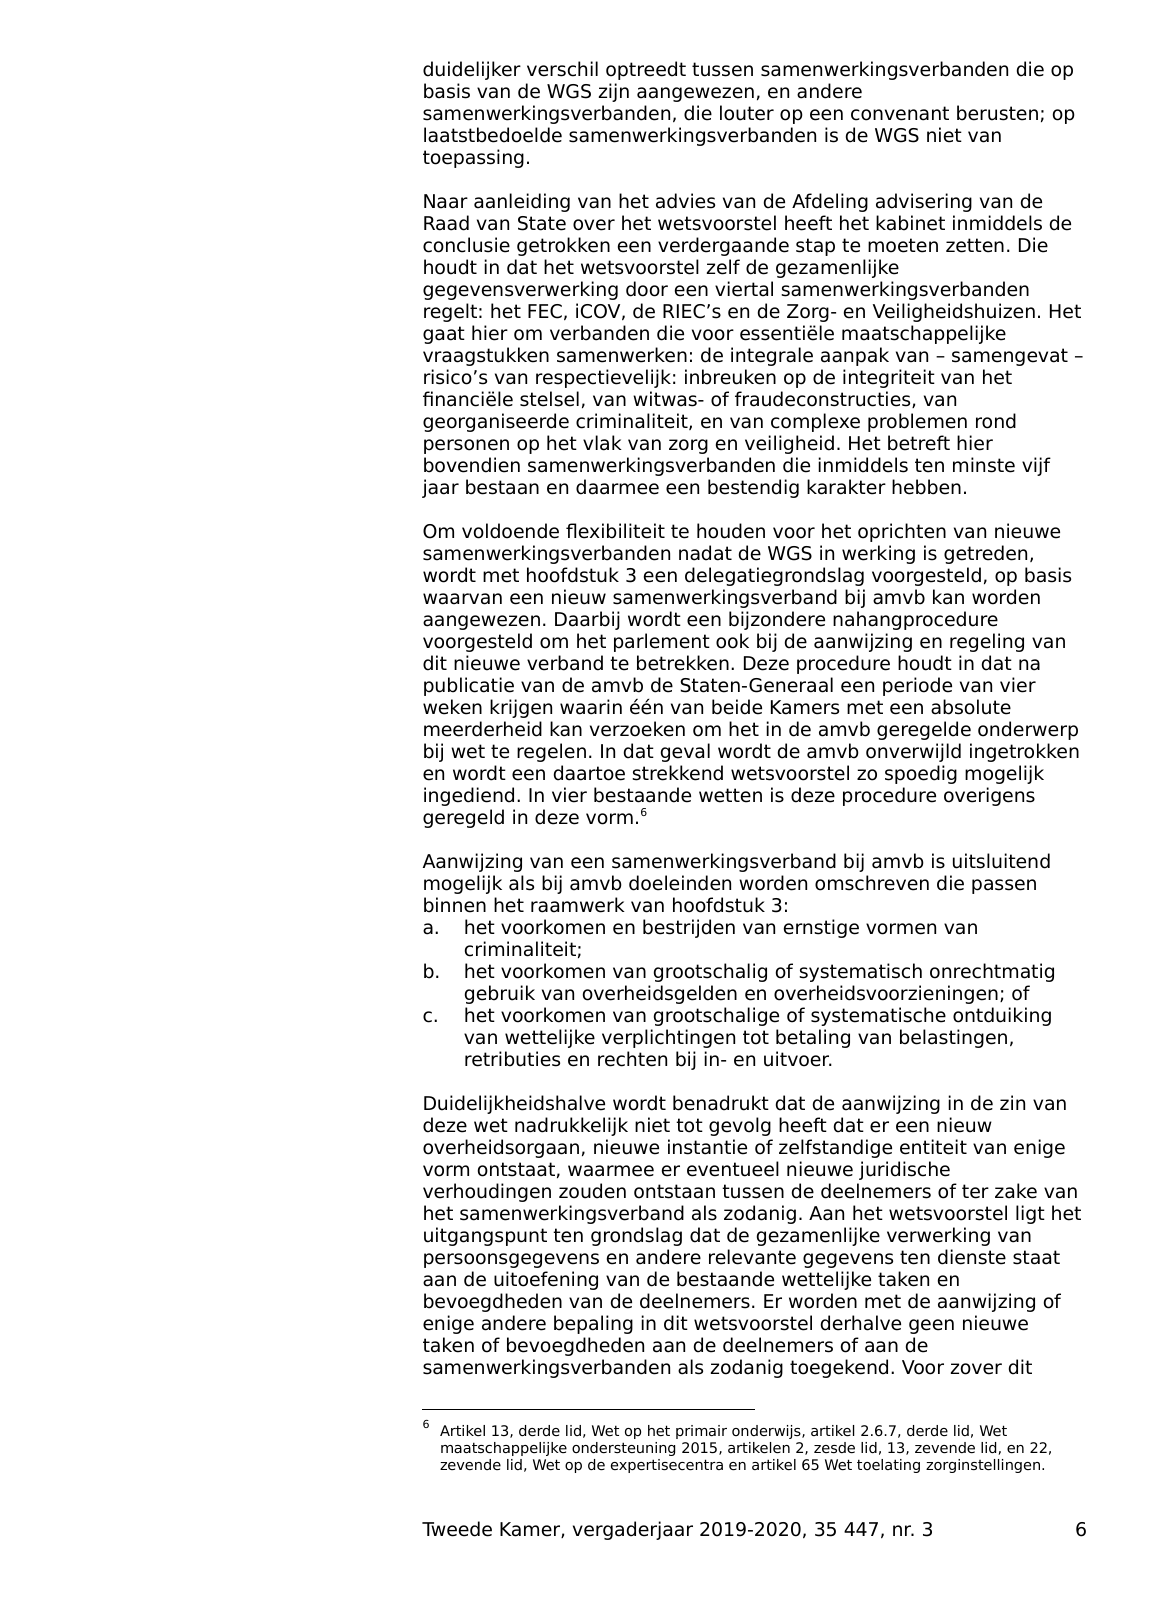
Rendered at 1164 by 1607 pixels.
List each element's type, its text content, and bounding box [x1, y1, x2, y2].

text a. het voorkomen en bestrijden van ernstige vormen van criminaliteit; [422, 917, 1087, 961]
text Aanwijzing van een samenwerkingsverband bij amvb is uitsluitend mogelijk als bij amvb doeleinden worden omschreven die passen binnen het raamwerk van hoofdstuk 3: [422, 851, 1087, 917]
text c. het voorkomen van grootschalige of systematische ontduiking van wettelijke verplichtingen tot betaling van belastingen, retributies en rechten bij in- en uitvoer. [422, 1005, 1087, 1071]
text Duidelijkheidshalve wordt benadrukt dat de aanwijzing in de zin van deze wet nadrukkelijk niet tot gevolg heeft dat er een nieuw overheidsorgaan, nieuwe instantie of zelfstandige entiteit van enige vorm ontstaat, waarmee er eventueel nieuwe juridische verhoudingen zouden ontstaan tussen de deelnemers of ter zake van het samenwerkingsverband als zodanig. Aan het wetsvoorstel ligt het uitgangspunt ten grondslag dat de gezamenlijke verwerking van persoonsgegevens en andere relevante gegevens ten dienste staat aan de uitoefening van de bestaande wettelijke taken en bevoegdheden van de deelnemers. Er worden met de aanwijzing of enige andere bepaling in dit wetsvoorstel derhalve geen nieuwe taken of bevoegdheden aan de deelnemers of aan de samenwerkingsverbanden als zodanig toegekend. Voor zover dit [422, 1093, 1087, 1379]
text Artikel 13, derde lid, Wet op het primair onderwijs, artikel 2.6.7, derde lid, Wet maatschappelijke ondersteuning 2015, artikelen 2, zesde lid, 13, zevende lid, en 22, zevende lid, Wet op de expertisecentra en artikel 65 Wet toelating zorginstellingen. [422, 1418, 1087, 1474]
text Naar aanleiding van het advies van de Afdeling advisering van de Raad van State over het wetsvoorstel heeft het kabinet inmiddels de conclusie getrokken een verdergaande stap te moeten zetten. Die houdt in dat het wetsvoorstel zelf de gezamenlijke gegevensverwerking door een viertal samenwerkingsverbanden regelt: het FEC, iCOV, de RIEC’s en de Zorg- en Veiligheidshuizen. Het gaat hier om verbanden die voor essentiële maatschappelijke vraagstukken samenwerken: de integrale aanpak van – samengevat – risico’s van respectievelijk: inbreuken op de integriteit van het financiële stelsel, van witwas- of fraudeconstructies, van georganiseerde criminaliteit, en van complexe problemen rond personen op het vlak van zorg en veiligheid. Het betreft hier bovendien samenwerkingsverbanden die inmiddels ten minste vijf jaar bestaan en daarmee een bestendig karakter hebben. [422, 191, 1087, 499]
text Om voldoende flexibiliteit te houden voor het oprichten van nieuwe samenwerkingsverbanden nadat de WGS in werking is getreden, wordt met hoofdstuk 3 een delegatiegrondslag voorgesteld, op basis waarvan een nieuw samenwerkingsverband bij amvb kan worden aangewezen. Daarbij wordt een bijzondere nahangprocedure voorgesteld om het parlement ook bij de aanwijzing en regeling van dit nieuwe verband te betrekken. Deze procedure houdt in dat na publicatie van de amvb de Staten-Generaal een periode van vier weken krijgen waarin één van beide Kamers met een absolute meerderheid kan verzoeken om het in de amvb geregelde onderwerp bij wet te regelen. In dat geval wordt de amvb onverwijld ingetrokken en wordt een daartoe strekkend wetsvoorstel zo spoedig mogelijk ingediend. In vier bestaande wetten is deze procedure overigens geregeld in deze vorm. [422, 521, 1087, 829]
text duidelijker verschil optreedt tussen samenwerkingsverbanden die op basis van de WGS zijn aangewezen, en andere samenwerkingsverbanden, die louter op een convenant berusten; op laatstbedoelde samenwerkingsverbanden is de WGS niet van toepassing. [422, 59, 1087, 169]
text b. het voorkomen van grootschalig of systematisch onrechtmatig gebruik van overheidsgelden en overheidsvoorzieningen; of [422, 961, 1087, 1005]
